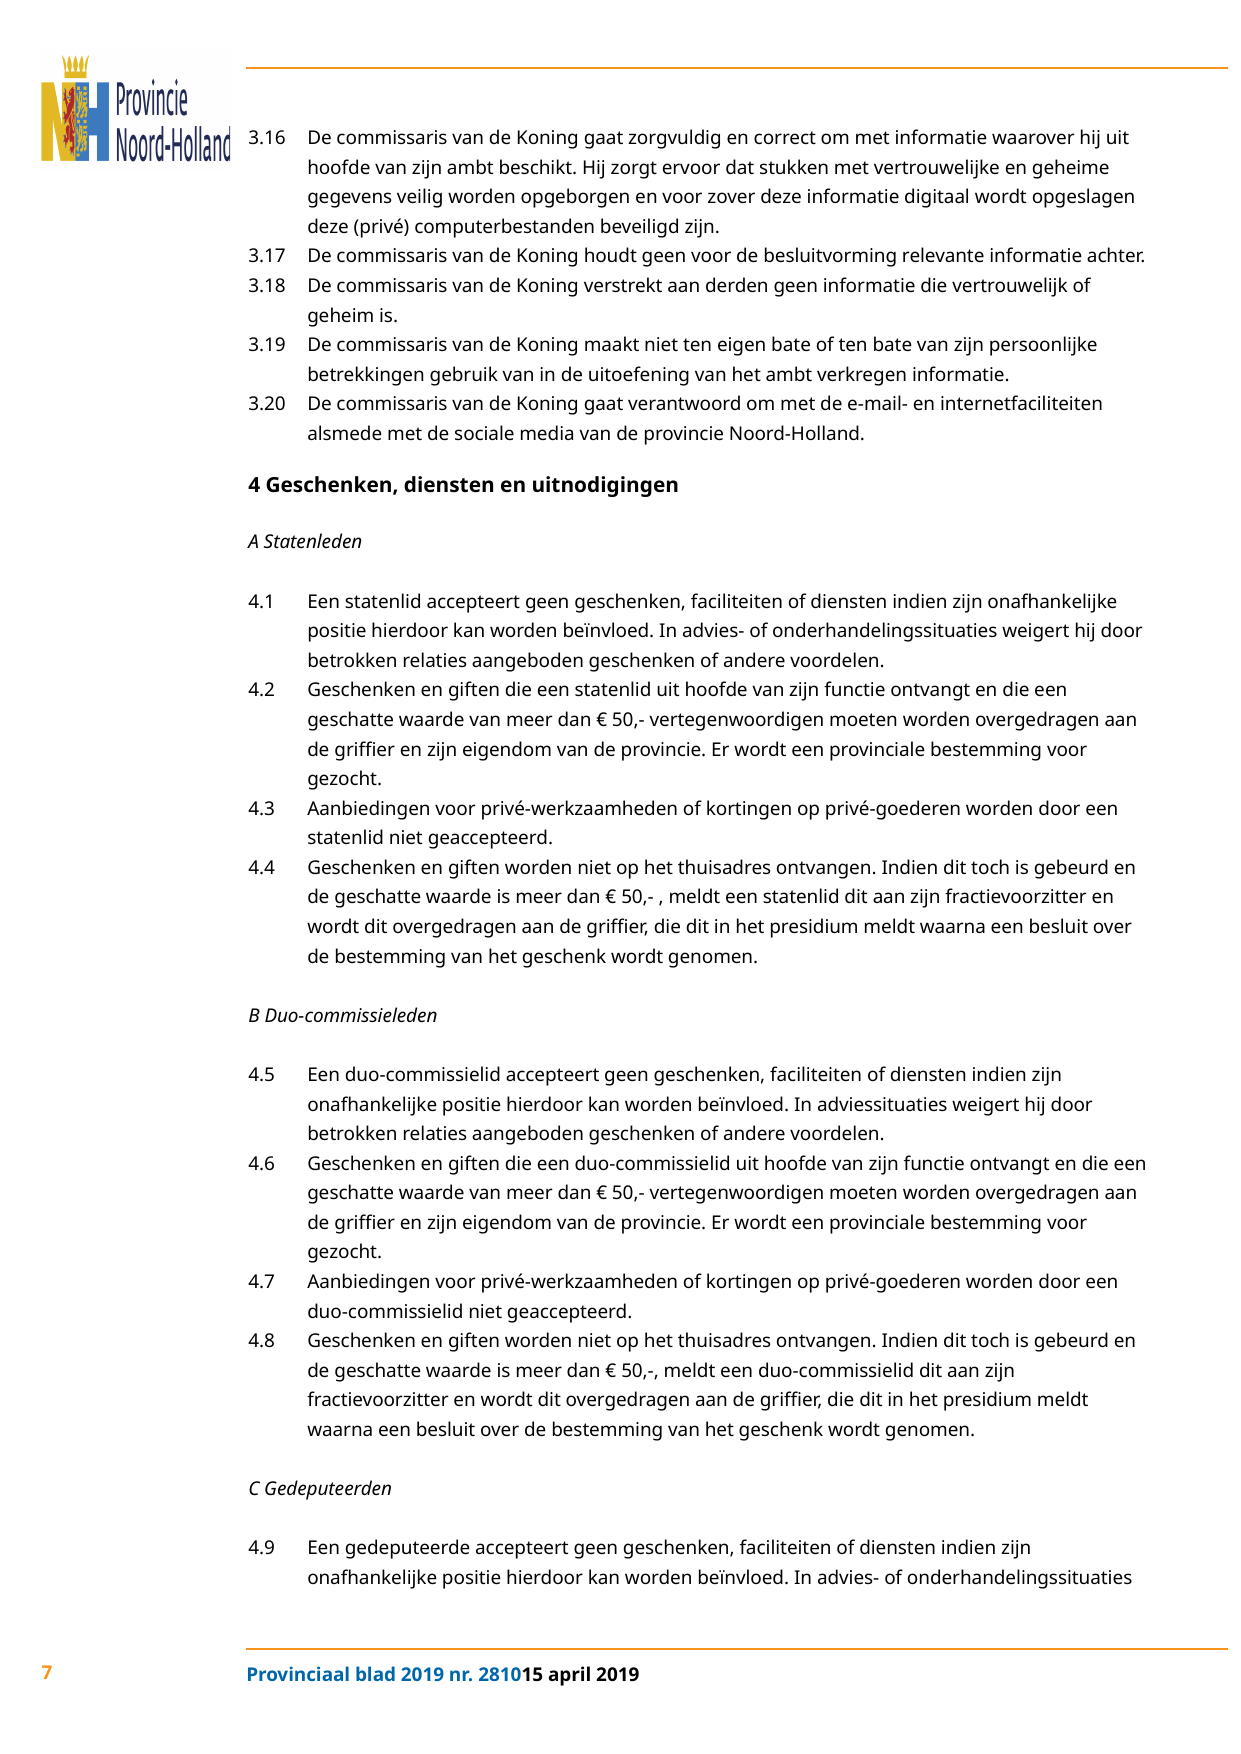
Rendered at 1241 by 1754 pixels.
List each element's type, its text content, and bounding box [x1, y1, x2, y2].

list Een gedeputeerde accepteert geen geschenken, faciliteiten of diensten indien zijn onafhankelijke positie hierdoor kan worden beïnvloed. In advies- of onderhandelingssituaties [248, 1534, 1152, 1590]
text B Duo-commissieleden [248, 1002, 1152, 1028]
list De commissaris van de Koning maakt niet ten eigen bate of ten bate van zijn persoonlijke betrekkingen gebruik van in de uitoefening van het ambt verkregen informatie. [248, 331, 1152, 387]
text 4 Geschenken, diensten en uitnodigingen [248, 471, 1152, 499]
list Aanbiedingen voor privé-werkzaamheden of kortingen op privé-goederen worden door een duo-commissielid niet geaccepteerd. [248, 1268, 1152, 1323]
list Een duo-commissielid accepteert geen geschenken, faciliteiten of diensten indien zijn onafhankelijke positie hierdoor kan worden beïnvloed. In adviessituaties weigert hij door betrokken relaties aangeboden geschenken of andere voordelen. [248, 1061, 1152, 1146]
text A Statenleden [248, 529, 1152, 554]
list Geschenken en giften die een duo-commissielid uit hoofde van zijn functie ontvangt en die een geschatte waarde van meer dan € 50,- vertegenwoordigen moeten worden overgedragen aan de griffier en zijn eigendom van de provincie. Er wordt een provinciale bestemming voor gezocht. [248, 1150, 1152, 1264]
list De commissaris van de Koning gaat zorgvuldig en correct om met informatie waarover hij uit hoofde van zijn ambt beschikt. Hij zorgt ervoor dat stukken met vertrouwelijke en geheime gegevens veilig worden opgeborgen en voor zover deze informatie digitaal wordt opgeslagen deze (privé) computerbestanden beveiligd zijn. [248, 124, 1152, 239]
picture [41, 47, 231, 172]
list De commissaris van de Koning gaat verantwoord om met de e-mail- en internetfaciliteiten alsmede met de sociale media van de provincie Noord-Holland. [248, 391, 1152, 446]
text C Gedeputeerden [248, 1475, 1152, 1501]
list Geschenken en giften worden niet op het thuisadres ontvangen. Indien dit toch is gebeurd en de geschatte waarde is meer dan € 50,- , meldt een statenlid dit aan zijn fractievoorzitter en wordt dit overgedragen aan de griffier, die dit in het presidium meldt waarna een besluit over de bestemming van het geschenk wordt genomen. [248, 854, 1152, 968]
list Aanbiedingen voor privé-werkzaamheden of kortingen op privé-goederen worden door een statenlid niet geaccepteerd. [248, 795, 1152, 850]
list Een statenlid accepteert geen geschenken, faciliteiten of diensten indien zijn onafhankelijke positie hierdoor kan worden beïnvloed. In advies- of onderhandelingssituaties weigert hij door betrokken relaties aangeboden geschenken of andere voordelen. [248, 588, 1152, 673]
list De commissaris van de Koning verstrekt aan derden geen informatie die vertrouwelijk of geheim is. [248, 272, 1152, 328]
list Geschenken en giften die een statenlid uit hoofde van zijn functie ontvangt en die een geschatte waarde van meer dan € 50,- vertegenwoordigen moeten worden overgedragen aan de griffier en zijn eigendom van de provincie. Er wordt een provinciale bestemming voor gezocht. [248, 677, 1152, 791]
list De commissaris van de Koning houdt geen voor de besluitvorming relevante informatie achter. [248, 243, 1152, 268]
list Geschenken en giften worden niet op het thuisadres ontvangen. Indien dit toch is gebeurd en de geschatte waarde is meer dan € 50,-, meldt een duo-commissielid dit aan zijn fractievoorzitter en wordt dit overgedragen aan de griffier, die dit in het presidium meldt waarna een besluit over de bestemming van het geschenk wordt genomen. [248, 1327, 1152, 1442]
